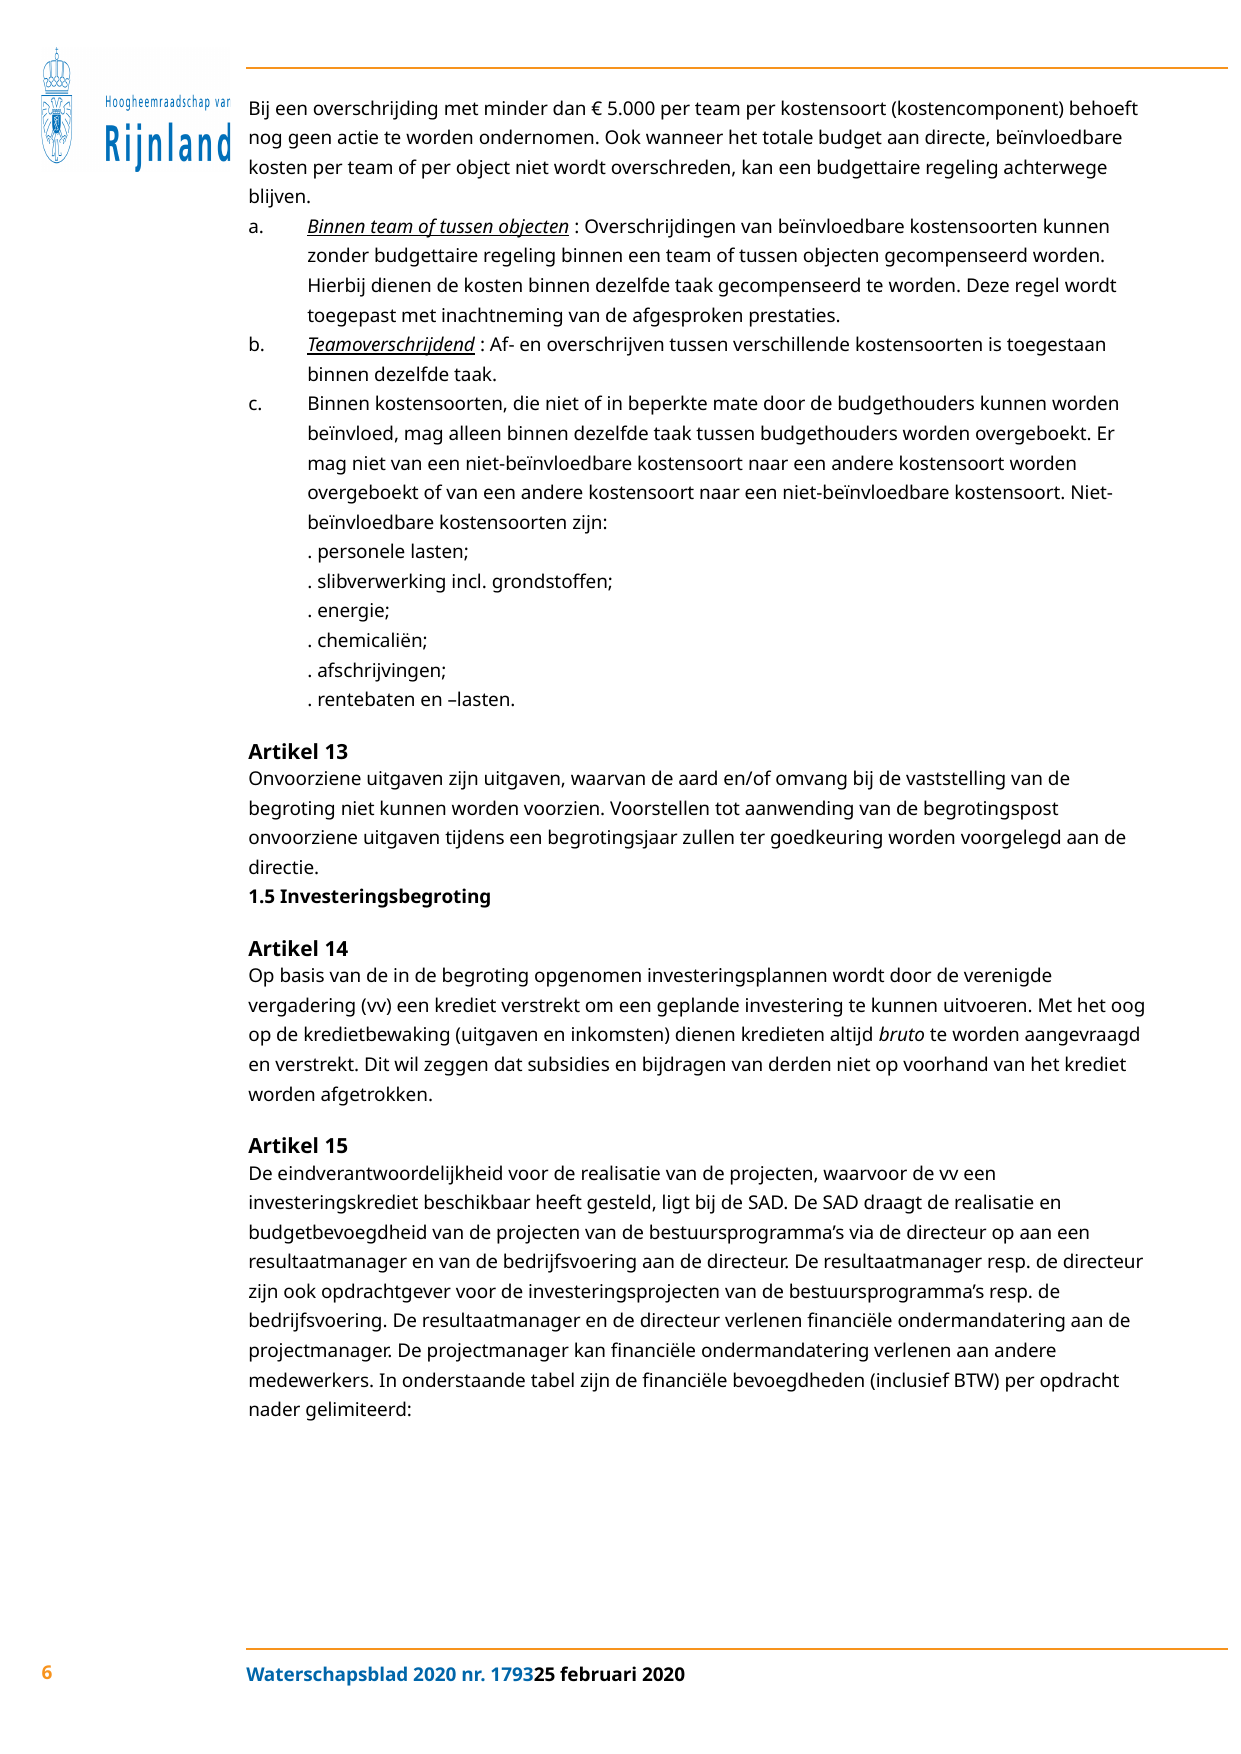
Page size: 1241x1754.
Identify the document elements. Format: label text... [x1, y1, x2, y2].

text De eindverantwoordelijkheid voor de realisatie van de projecten, waarvoor de vv een investeringskrediet beschikbaar heeft gesteld, ligt bij de SAD. De SAD draagt de realisatie en budgetbevoegdheid van de projecten van de bestuursprogramma’s via de directeur op aan een resultaatmanager en van de bedrijfsvoering aan de directeur. De resultaatmanager resp. de directeur zijn ook opdrachtgever voor de investeringsprojecten van de bestuursprogramma’s resp. de bedrijfsvoering. De resultaatmanager en de directeur verlenen financiële ondermandatering aan de projectmanager. De projectmanager kan financiële ondermandatering verlenen aan andere medewerkers. In onderstaande tabel zijn de financiële bevoegdheden (inclusief BTW) per opdracht nader gelimiteerd: [248, 1160, 1152, 1422]
list . afschrijvingen; [248, 657, 1152, 683]
picture [41, 47, 231, 172]
text Op basis van de in de begroting opgenomen investeringsplannen wordt door de verenigde vergadering (vv) een krediet verstrekt om een geplande investering te kunnen uitvoeren. Met het oog op de kredietbewaking (uitgaven en inkomsten) dienen kredieten altijd bruto te worden aangevraagd en verstrekt. Dit wil zeggen dat subsidies en bijdragen van derden niet op voorhand van het krediet worden afgetrokken. [248, 962, 1152, 1107]
list . slibverwerking incl. grondstoffen; [248, 568, 1152, 594]
list . energie; [248, 598, 1152, 623]
text Onvoorziene uitgaven zijn uitgaven, waarvan de aard en/of omvang bij de vaststelling van de begroting niet kunnen worden voorzien. Voorstellen tot aanwending van de begrotingspost onvoorziene uitgaven tijdens een begrotingsjaar zullen ter goedkeuring worden voorgelegd aan de directie. [248, 765, 1152, 880]
text Artikel 13 [248, 737, 1152, 765]
list Binnen kostensoorten, die niet of in beperkte mate door de budgethouders kunnen worden beïnvloed, mag alleen binnen dezelfde taak tussen budgethouders worden overgeboekt. Er mag niet van een niet-beïnvloedbare kostensoort naar een andere kostensoort worden overgeboekt of van een andere kostensoort naar een niet-beïnvloedbare kostensoort. Niet-beïnvloedbare kostensoorten zijn: [248, 391, 1152, 535]
text Artikel 14 [248, 934, 1152, 962]
text Bij een overschrijding met minder dan € 5.000 per team per kostensoort (kostencomponent) behoeft nog geen actie te worden ondernomen. Ook wanneer het totale budget aan directe, beïnvloedbare kosten per team of per object niet wordt overschreden, kan een budgettaire regeling achterwege blijven. [248, 95, 1152, 209]
text 1.5 Investeringsbegroting [248, 884, 1152, 909]
list Binnen team of tussen objecten : Overschrijdingen van beïnvloedbare kostensoorten kunnen zonder budgettaire regeling binnen een team of tussen objecten gecompenseerd worden. Hierbij dienen de kosten binnen dezelfde taak gecompenseerd te worden. Deze regel wordt toegepast met inachtneming van de afgesproken prestaties. [248, 213, 1152, 328]
list . chemicaliën; [248, 627, 1152, 653]
list . personele lasten; [248, 538, 1152, 564]
list . rentebaten en –lasten. [248, 686, 1152, 712]
list Teamoverschrijdend : Af- en overschrijven tussen verschillende kostensoorten is toegestaan binnen dezelfde taak. [248, 331, 1152, 387]
text Artikel 15 [248, 1131, 1152, 1160]
